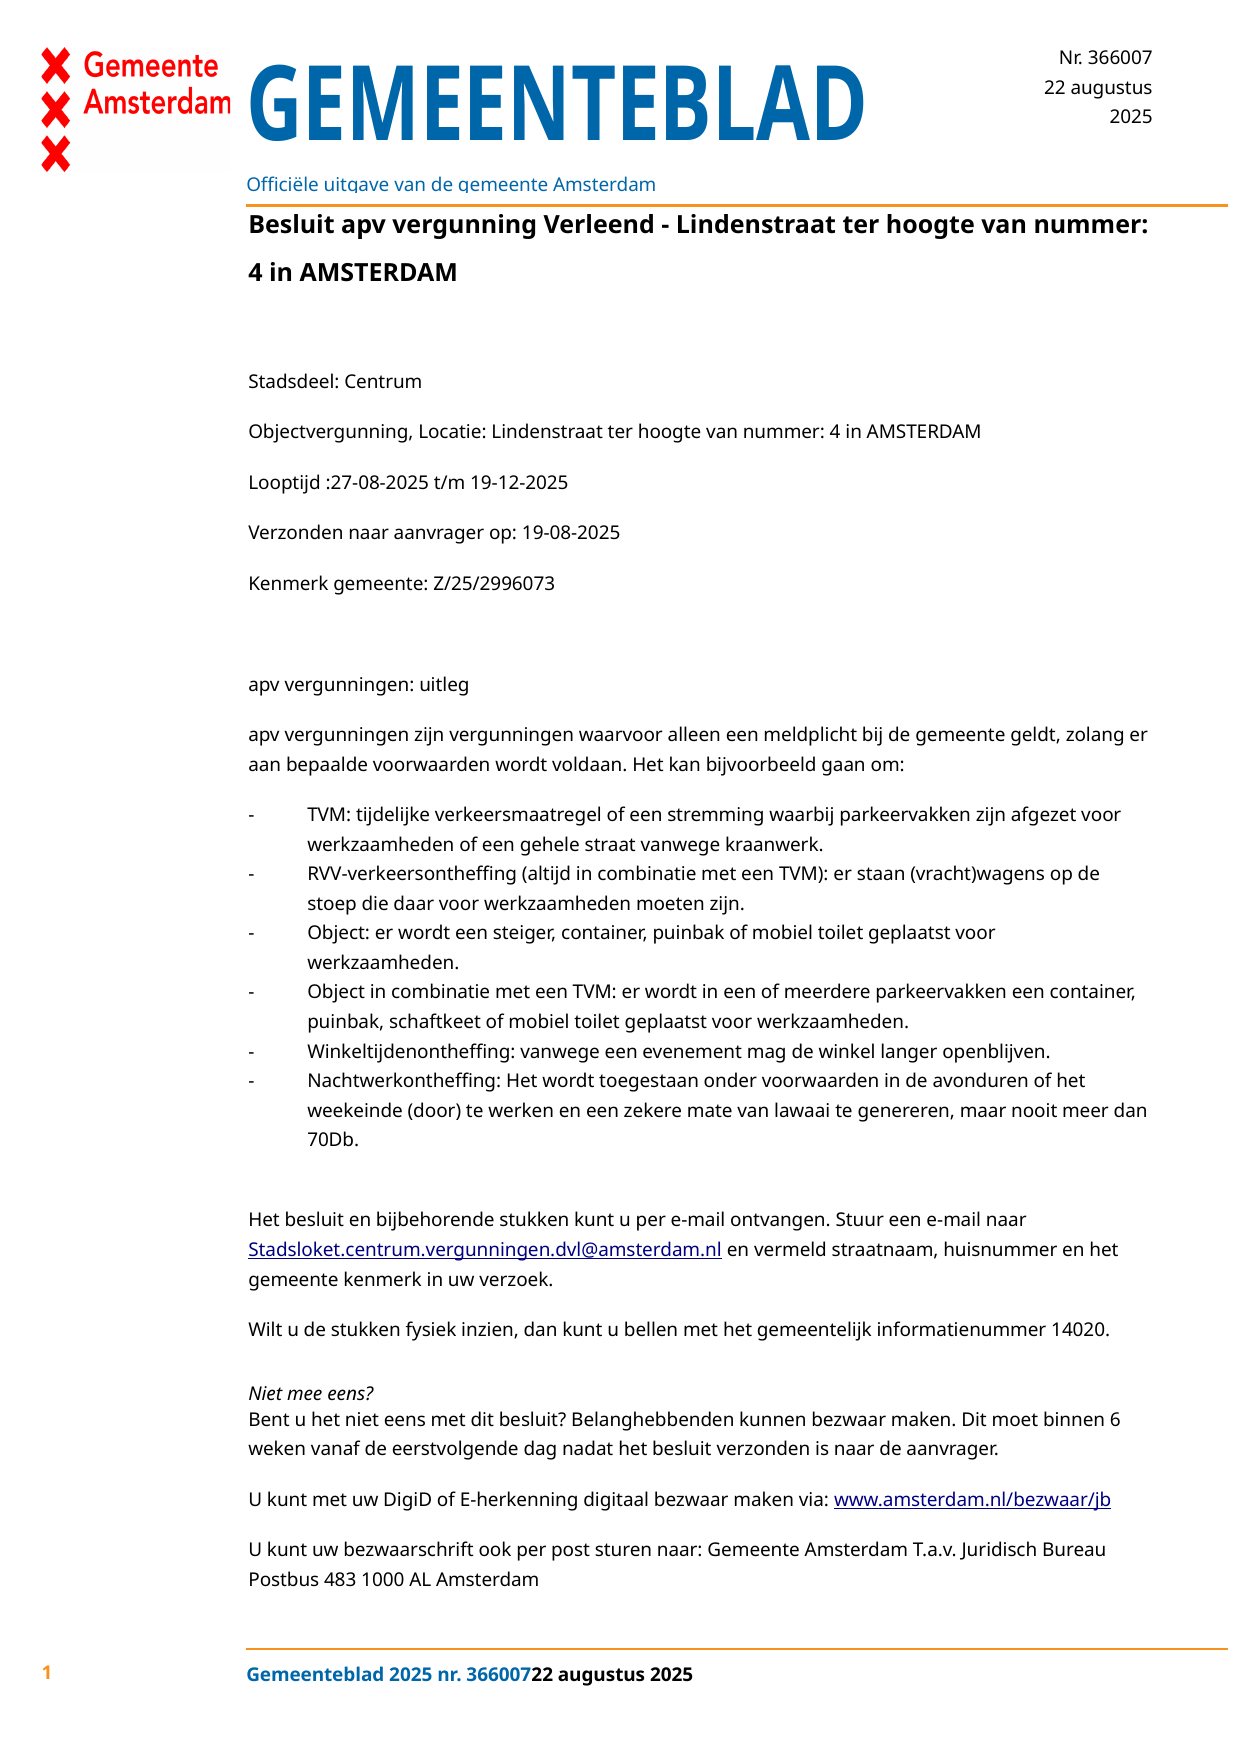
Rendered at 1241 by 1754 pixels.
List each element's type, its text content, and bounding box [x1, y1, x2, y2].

text U kunt met uw DigiD of E-herkenning digitaal bezwaar maken via: www.amsterdam.nl/bezwaar/jb [248, 1486, 1152, 1512]
text Besluit apv vergunning Verleend - Lindenstraat ter hoogte van nummer: 4 in AMSTERDAM [248, 207, 1152, 288]
list Object: er wordt een steiger, container, puinbak of mobiel toilet geplaatst voor werkzaamheden. [248, 919, 1152, 975]
text Objectvergunning, Locatie: Lindenstraat ter hoogte van nummer: 4 in AMSTERDAM [248, 419, 1152, 444]
list Object in combinatie met een TVM: er wordt in een of meerdere parkeervakken een container, puinbak, schaftkeet of mobiel toilet geplaatst voor werkzaamheden. [248, 979, 1152, 1034]
text Bent u het niet eens met dit besluit? Belanghebbenden kunnen bezwaar maken. Dit moet binnen 6 weken vanaf de eerstvolgende dag nadat het besluit verzonden is naar de aanvrager. [248, 1406, 1152, 1461]
text U kunt uw bezwaarschrift ook per post sturen naar: Gemeente Amsterdam T.a.v. Juridisch Bureau Postbus 483 1000 AL Amsterdam [248, 1536, 1152, 1592]
text Kenmerk gemeente: Z/25/2996073 [248, 570, 1152, 596]
list Winkeltijdenontheffing: vanwege een evenement mag de winkel langer openblijven. [248, 1038, 1152, 1064]
picture [41, 47, 231, 172]
list RVV-verkeersontheffing (altijd in combinatie met een TVM): er staan (vracht)wagens op de stoep die daar voor werkzaamheden moeten zijn. [248, 860, 1152, 916]
text Niet mee eens? [248, 1380, 1152, 1406]
text Looptijd :27-08-2025 t/m 19-12-2025 [248, 469, 1152, 495]
list TVM: tijdelijke verkeersmaatregel of een stremming waarbij parkeervakken zijn afgezet voor werkzaamheden of een gehele straat vanwege kraanwerk. [248, 801, 1152, 857]
text Wilt u de stukken fysiek inzien, dan kunt u bellen met het gemeentelijk informatienummer 14020. [248, 1316, 1152, 1342]
text Het besluit en bijbehorende stukken kunt u per e-mail ontvangen. Stuur een e-mail naar Stadsloket.centrum.vergunningen.dvl@amsterdam.nl en vermeld straatnaam, huisnummer en het gemeente kenmerk in uw verzoek. [248, 1207, 1152, 1292]
list Nachtwerkontheffing: Het wordt toegestaan onder voorwaarden in de avonduren of het weekeinde (door) te werken en een zekere mate van lawaai te genereren, maar nooit meer dan 70Db. [248, 1067, 1152, 1152]
text Stadsdeel: Centrum [248, 368, 1152, 394]
text apv vergunningen zijn vergunningen waarvoor alleen een meldplicht bij de gemeente geldt, zolang er aan bepaalde voorwaarden wordt voldaan. Het kan bijvoorbeeld gaan om: [248, 721, 1152, 777]
text Verzonden naar aanvrager op: 19-08-2025 [248, 519, 1152, 545]
text apv vergunningen: uitleg [248, 671, 1152, 697]
